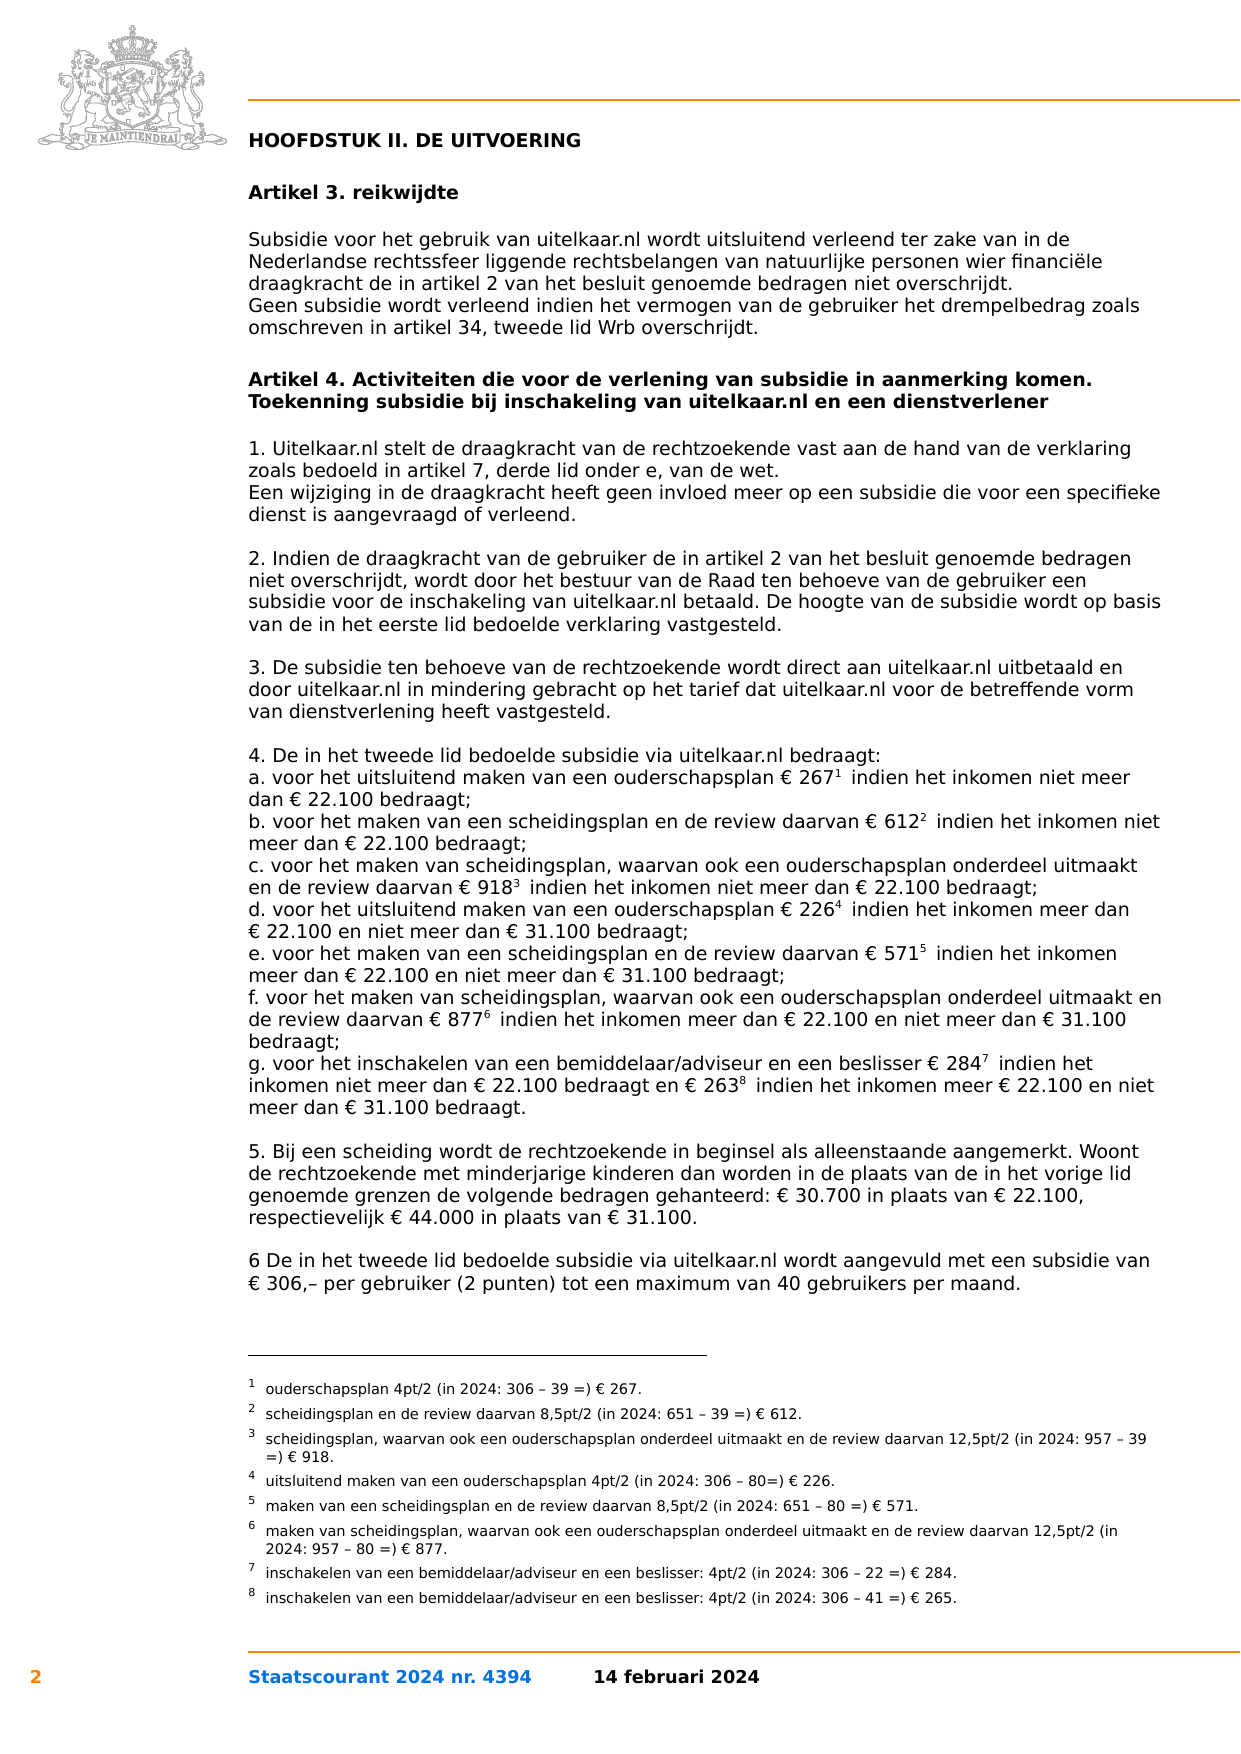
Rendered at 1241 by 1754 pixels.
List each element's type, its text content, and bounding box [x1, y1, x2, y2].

text uitsluitend maken van een ouderschapsplan 4pt/2 (in 2024: 306 – 80=) € 226. [248, 1469, 1163, 1491]
text a. voor het uitsluitend maken van een ouderschapsplan € 267 indien het inkomen niet meer dan € 22.100 bedraagt; [248, 767, 1163, 811]
text 4. De in het tweede lid bedoelde subsidie via uitelkaar.nl bedraagt: [248, 745, 1163, 767]
text g. voor het inschakelen van een bemiddelaar/adviseur en een beslisser € 284 indien het inkomen niet meer dan € 22.100 bedraagt en € 263 indien het inkomen meer € 22.100 en niet meer dan € 31.100 bedraagt. [248, 1053, 1163, 1119]
text f. voor het maken van scheidingsplan, waarvan ook een ouderschapsplan onderdeel uitmaakt en de review daarvan € 877 indien het inkomen meer dan € 22.100 en niet meer dan € 31.100 bedraagt; [248, 987, 1163, 1053]
text 3. De subsidie ten behoeve van de rechtzoekende wordt direct aan uitelkaar.nl uitbetaald en door uitelkaar.nl in mindering gebracht op het tarief dat uitelkaar.nl voor de betreffende vorm van dienstverlening heeft vastgesteld. [248, 657, 1163, 723]
text e. voor het maken van een scheidingsplan en de review daarvan € 571 indien het inkomen meer dan € 22.100 en niet meer dan € 31.100 bedraagt; [248, 943, 1163, 987]
picture [38, 25, 227, 150]
text ouderschapsplan 4pt/2 (in 2024: 306 – 39 =) € 267. [248, 1377, 1163, 1399]
text scheidingsplan en de review daarvan 8,5pt/2 (in 2024: 651 – 39 =) € 612. [248, 1402, 1163, 1424]
text Subsidie voor het gebruik van uitelkaar.nl wordt uitsluitend verleend ter zake van in de Nederlandse rechtssfeer liggende rechtsbelangen van natuurlijke personen wier financiële draagkracht de in artikel 2 van het besluit genoemde bedragen niet overschrijdt. [248, 229, 1163, 295]
subtitle Artikel 3. reikwijdte [248, 182, 1163, 204]
text 6 De in het tweede lid bedoelde subsidie via uitelkaar.nl wordt aangevuld met een subsidie van € 306,– per gebruiker (2 punten) tot een maximum van 40 gebruikers per maand. [248, 1250, 1163, 1294]
text Een wijziging in de draagkracht heeft geen invloed meer op een subsidie die voor een specifieke dienst is aangevraagd of verleend. [248, 482, 1163, 526]
text maken van scheidingsplan, waarvan ook een ouderschapsplan onderdeel uitmaakt en de review daarvan 12,5pt/2 (in 2024: 957 – 80 =) € 877. [248, 1519, 1163, 1558]
text inschakelen van een bemiddelaar/adviseur en een beslisser: 4pt/2 (in 2024: 306 – 41 =) € 265. [248, 1586, 1163, 1608]
text maken van een scheidingsplan en de review daarvan 8,5pt/2 (in 2024: 651 – 80 =) € 571. [248, 1494, 1163, 1516]
text d. voor het uitsluitend maken van een ouderschapsplan € 226 indien het inkomen meer dan € 22.100 en niet meer dan € 31.100 bedraagt; [248, 899, 1163, 943]
text b. voor het maken van een scheidingsplan en de review daarvan € 612 indien het inkomen niet meer dan € 22.100 bedraagt; [248, 811, 1163, 855]
text c. voor het maken van scheidingsplan, waarvan ook een ouderschapsplan onderdeel uitmaakt en de review daarvan € 918 indien het inkomen niet meer dan € 22.100 bedraagt; [248, 855, 1163, 899]
text 1. Uitelkaar.nl stelt de draagkracht van de rechtzoekende vast aan de hand van de verklaring zoals bedoeld in artikel 7, derde lid onder e, van de wet. [248, 438, 1163, 482]
subtitle HOOFDSTUK II. DE UITVOERING [248, 130, 1163, 152]
text Geen subsidie wordt verleend indien het vermogen van de gebruiker het drempelbedrag zoals omschreven in artikel 34, tweede lid Wrb overschrijdt. [248, 295, 1163, 339]
text 2. Indien de draagkracht van de gebruiker de in artikel 2 van het besluit genoemde bedragen niet overschrijdt, wordt door het bestuur van de Raad ten behoeve van de gebruiker een subsidie voor de inschakeling van uitelkaar.nl betaald. De hoogte van de subsidie wordt op basis van de in het eerste lid bedoelde verklaring vastgesteld. [248, 547, 1163, 635]
subtitle Artikel 4. Activiteiten die voor de verlening van subsidie in aanmerking komen. Toekenning subsidie bij inschakeling van uitelkaar.nl en een dienstverlener [248, 369, 1163, 413]
text scheidingsplan, waarvan ook een ouderschapsplan onderdeel uitmaakt en de review daarvan 12,5pt/2 (in 2024: 957 – 39 =) € 918. [248, 1427, 1163, 1466]
text inschakelen van een bemiddelaar/adviseur en een beslisser: 4pt/2 (in 2024: 306 – 22 =) € 284. [248, 1561, 1163, 1583]
text 5. Bij een scheiding wordt de rechtzoekende in beginsel als alleenstaande aangemerkt. Woont de rechtzoekende met minderjarige kinderen dan worden in de plaats van de in het vorige lid genoemde grenzen de volgende bedragen gehanteerd: € 30.700 in plaats van € 22.100, respectievelijk € 44.000 in plaats van € 31.100. [248, 1141, 1163, 1228]
